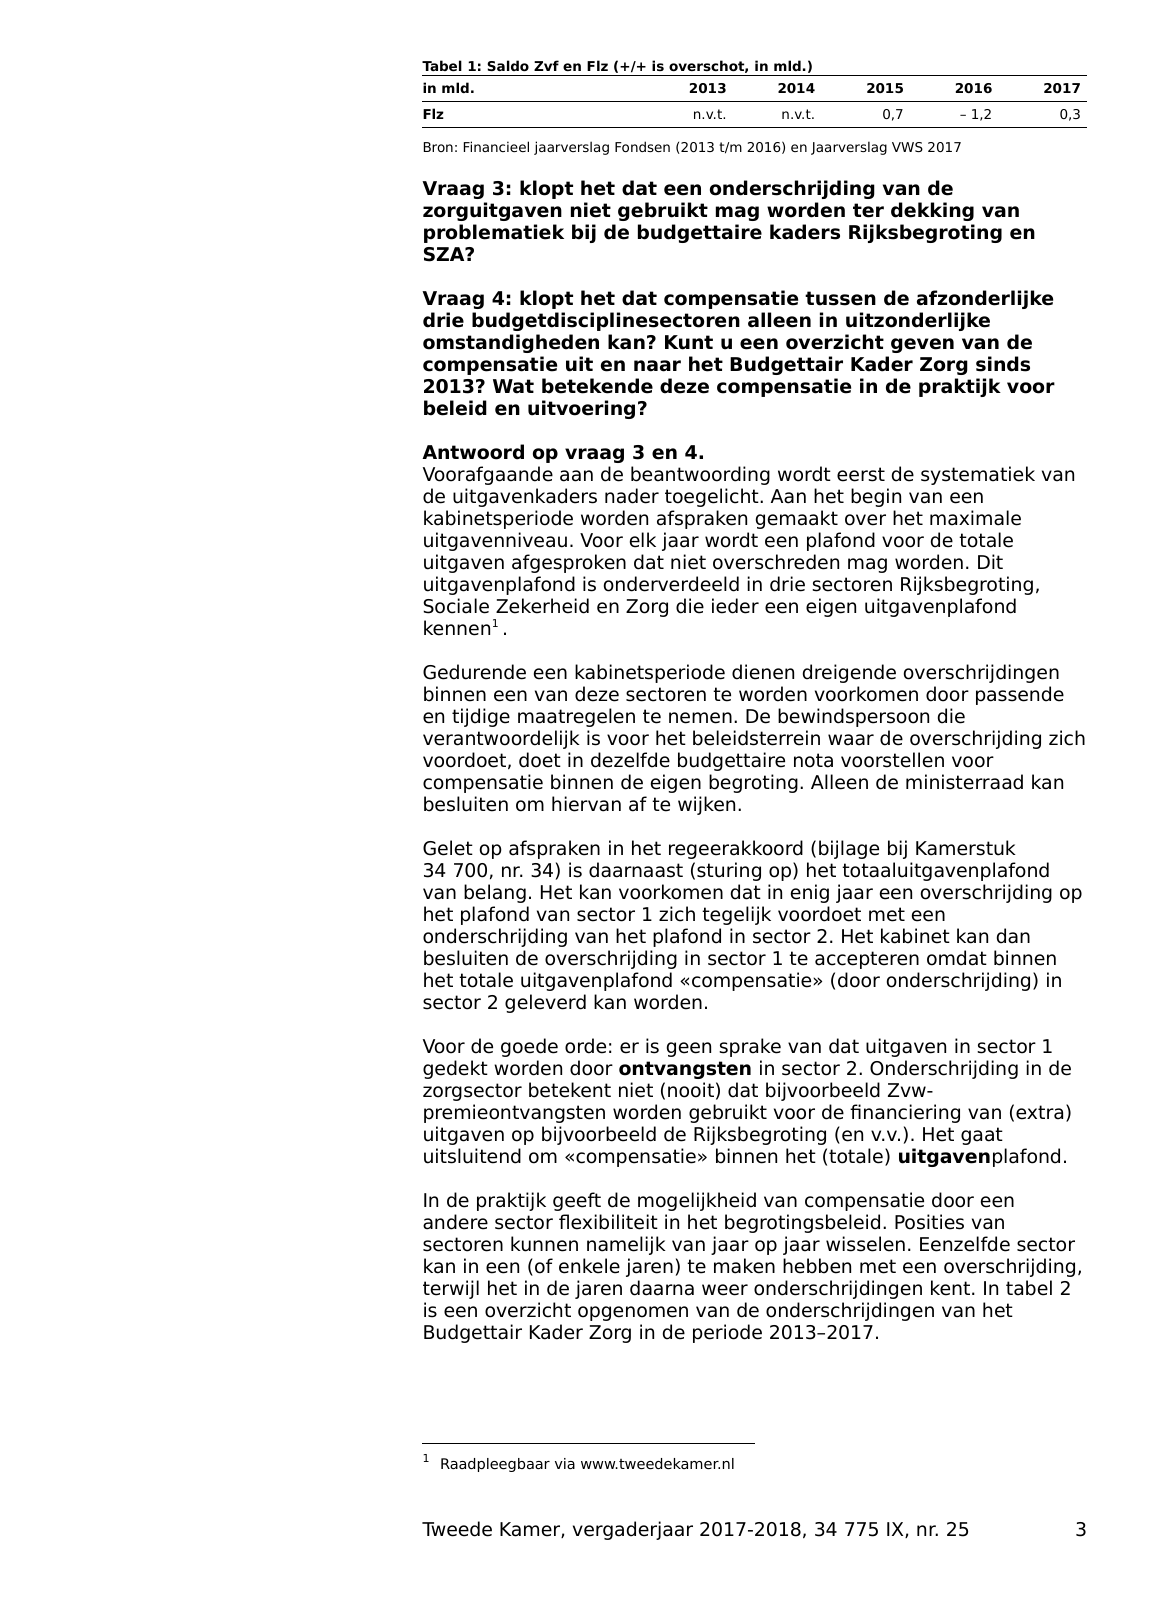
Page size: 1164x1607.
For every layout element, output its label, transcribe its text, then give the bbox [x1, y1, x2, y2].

table_cell – 1,2 [910, 102, 998, 127]
table_cell 0,3 [998, 102, 1087, 127]
table_cell 2014 [732, 76, 821, 101]
table_cell 2017 [998, 76, 1087, 101]
table_cell n.v.t. [732, 102, 821, 127]
table_cell 2013 [644, 76, 732, 101]
text Gedurende een kabinetsperiode dienen dreigende overschrijdingen binnen een van deze sectoren te worden voorkomen door passende en tijdige maatregelen te nemen. De bewindspersoon die verantwoordelijk is voor het beleidsterrein waar de overschrijding zich voordoet, doet in dezelfde budgettaire nota voorstellen voor compensatie binnen de eigen begroting. Alleen de ministerraad kan besluiten om hiervan af te wijken. [422, 662, 1087, 816]
text Vraag 4: klopt het dat compensatie tussen de afzonderlijke drie budgetdisciplinesectoren alleen in uitzonderlijke omstandigheden kan? Kunt u een overzicht geven van de compensatie uit en naar het Budgettair Kader Zorg sinds 2013? Wat betekende deze compensatie in de praktijk voor beleid en uitvoering? [422, 288, 1087, 420]
text Antwoord op vraag 3 en 4. [422, 442, 1087, 464]
table_cell 0,7 [821, 102, 909, 127]
text Voor de goede orde: er is geen sprake van dat uitgaven in sector 1 gedekt worden door ontvangsten in sector 2. Onderschrijding in de zorgsector betekent niet (nooit) dat bijvoorbeeld Zvw-premieontvangsten worden gebruikt voor de financiering van (extra) uitgaven op bijvoorbeeld de Rijksbegroting (en v.v.). Het gaat uitsluitend om «compensatie» binnen het (totale) uitgavenplafond. [422, 1036, 1087, 1168]
table_cell Bron: Financieel jaarverslag Fondsen (2013 t/m 2016) en Jaarverslag VWS 2017 [422, 128, 1087, 156]
text Gelet op afspraken in het regeerakkoord (bijlage bij Kamerstuk 34 700, nr. 34) is daarnaast (sturing op) het totaaluitgavenplafond van belang. Het kan voorkomen dat in enig jaar een overschrijding op het plafond van sector 1 zich tegelijk voordoet met een onderschrijding van het plafond in sector 2. Het kabinet kan dan besluiten de overschrijding in sector 1 te accepteren omdat binnen het totale uitgavenplafond «compensatie» (door onderschrijding) in sector 2 geleverd kan worden. [422, 838, 1087, 1014]
table_cell in mld. [422, 76, 644, 101]
table_cell n.v.t. [644, 102, 732, 127]
text Vraag 3: klopt het dat een onderschrijding van de zorguitgaven niet gebruikt mag worden ter dekking van problematiek bij de budgettaire kaders Rijksbegroting en SZA? [422, 178, 1087, 266]
table_cell 2015 [821, 76, 909, 101]
table_cell Flz [422, 102, 644, 127]
text Voorafgaande aan de beantwoording wordt eerst de systematiek van de uitgavenkaders nader toegelicht. Aan het begin van een kabinetsperiode worden afspraken gemaakt over het maximale uitgavenniveau. Voor elk jaar wordt een plafond voor de totale uitgaven afgesproken dat niet overschreden mag worden. Dit uitgavenplafond is onderverdeeld in drie sectoren Rijksbegroting, Sociale Zekerheid en Zorg die ieder een eigen uitgavenplafond kennen. [422, 464, 1087, 640]
text Raadpleegbaar via www.tweedekamer.nl [422, 1452, 1087, 1474]
text In de praktijk geeft de mogelijkheid van compensatie door een andere sector flexibiliteit in het begrotingsbeleid. Posities van sectoren kunnen namelijk van jaar op jaar wisselen. Eenzelfde sector kan in een (of enkele jaren) te maken hebben met een overschrijding, terwijl het in de jaren daarna weer onderschrijdingen kent. In tabel 2 is een overzicht opgenomen van de onderschrijdingen van het Budgettair Kader Zorg in de periode 2013–2017. [422, 1190, 1087, 1344]
table_header Tabel 1: Saldo Zvf en Flz (+/+ is overschot, in mld.) [422, 59, 1087, 75]
table_cell 2016 [910, 76, 998, 101]
